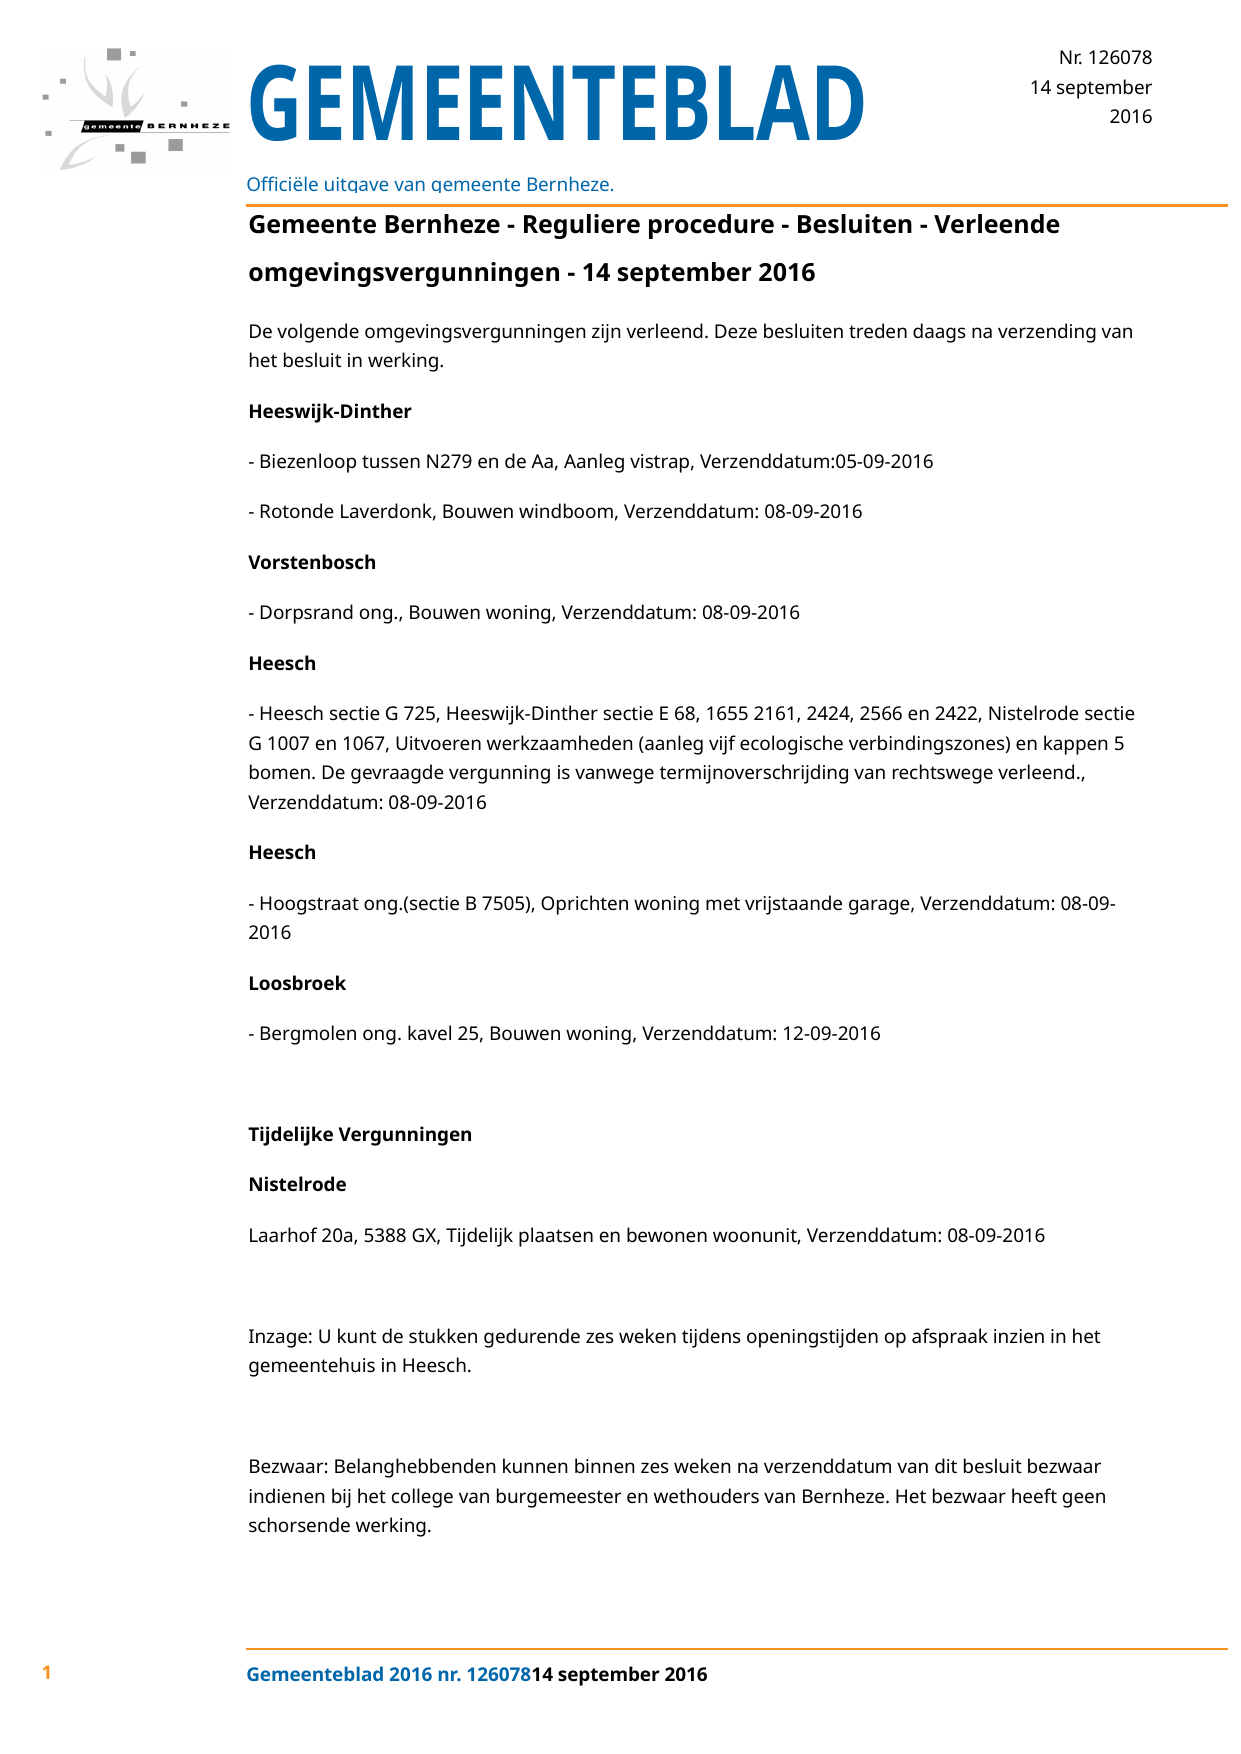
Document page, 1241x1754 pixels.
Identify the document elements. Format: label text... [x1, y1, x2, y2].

text - Rotonde Laverdonk, Bouwen windboom, Verzenddatum: 08-09-2016 [248, 499, 1152, 524]
text - Bergmolen ong. kavel 25, Bouwen woning, Verzenddatum: 12-09-2016 [248, 1020, 1152, 1046]
text - Heesch sectie G 725, Heeswijk-Dinther sectie E 68, 1655 2161, 2424, 2566 en 2422, Nistelrode sectie G 1007 en 1067, Uitvoeren werkzaamheden (aanleg vijf ecologische verbindingszones) en kappen 5 bomen. De gevraagde vergunning is vanwege termijnoverschrijding van rechtswege verleend., Verzenddatum: 08-09-2016 [248, 700, 1152, 815]
text Laarhof 20a, 5388 GX, Tijdelijk plaatsen en bewonen woonunit, Verzenddatum: 08-09-2016 [248, 1222, 1152, 1248]
text - Biezenloop tussen N279 en de Aa, Aanleg vistrap, Verzenddatum:05-09-2016 [248, 448, 1152, 474]
text De volgende omgevingsvergunningen zijn verleend. Deze besluiten treden daags na verzending van het besluit in werking. [248, 318, 1152, 373]
text - Dorpsrand ong., Bouwen woning, Verzenddatum: 08-09-2016 [248, 599, 1152, 625]
text Inzage: U kunt de stukken gedurende zes weken tijdens openingstijden op afspraak inzien in het gemeentehuis in Heesch. [248, 1323, 1152, 1378]
text Heesch [248, 650, 1152, 676]
text Bezwaar: Belanghebbenden kunnen binnen zes weken na verzenddatum van dit besluit bezwaar indienen bij het college van burgemeester en wethouders van Bernheze. Het bezwaar heeft geen schorsende werking. [248, 1453, 1152, 1538]
text Loosbroek [248, 970, 1152, 996]
picture [41, 47, 231, 172]
text Tijdelijke Vergunningen [248, 1121, 1152, 1147]
text Nistelrode [248, 1172, 1152, 1197]
text Heeswijk-Dinther [248, 398, 1152, 424]
text Heesch [248, 839, 1152, 865]
text Gemeente Bernheze - Reguliere procedure - Besluiten - Verleende omgevingsvergunningen - 14 september 2016 [248, 207, 1152, 288]
text Vorstenbosch [248, 549, 1152, 575]
text - Hoogstraat ong.(sectie B 7505), Oprichten woning met vrijstaande garage, Verzenddatum: 08-09-2016 [248, 890, 1152, 945]
